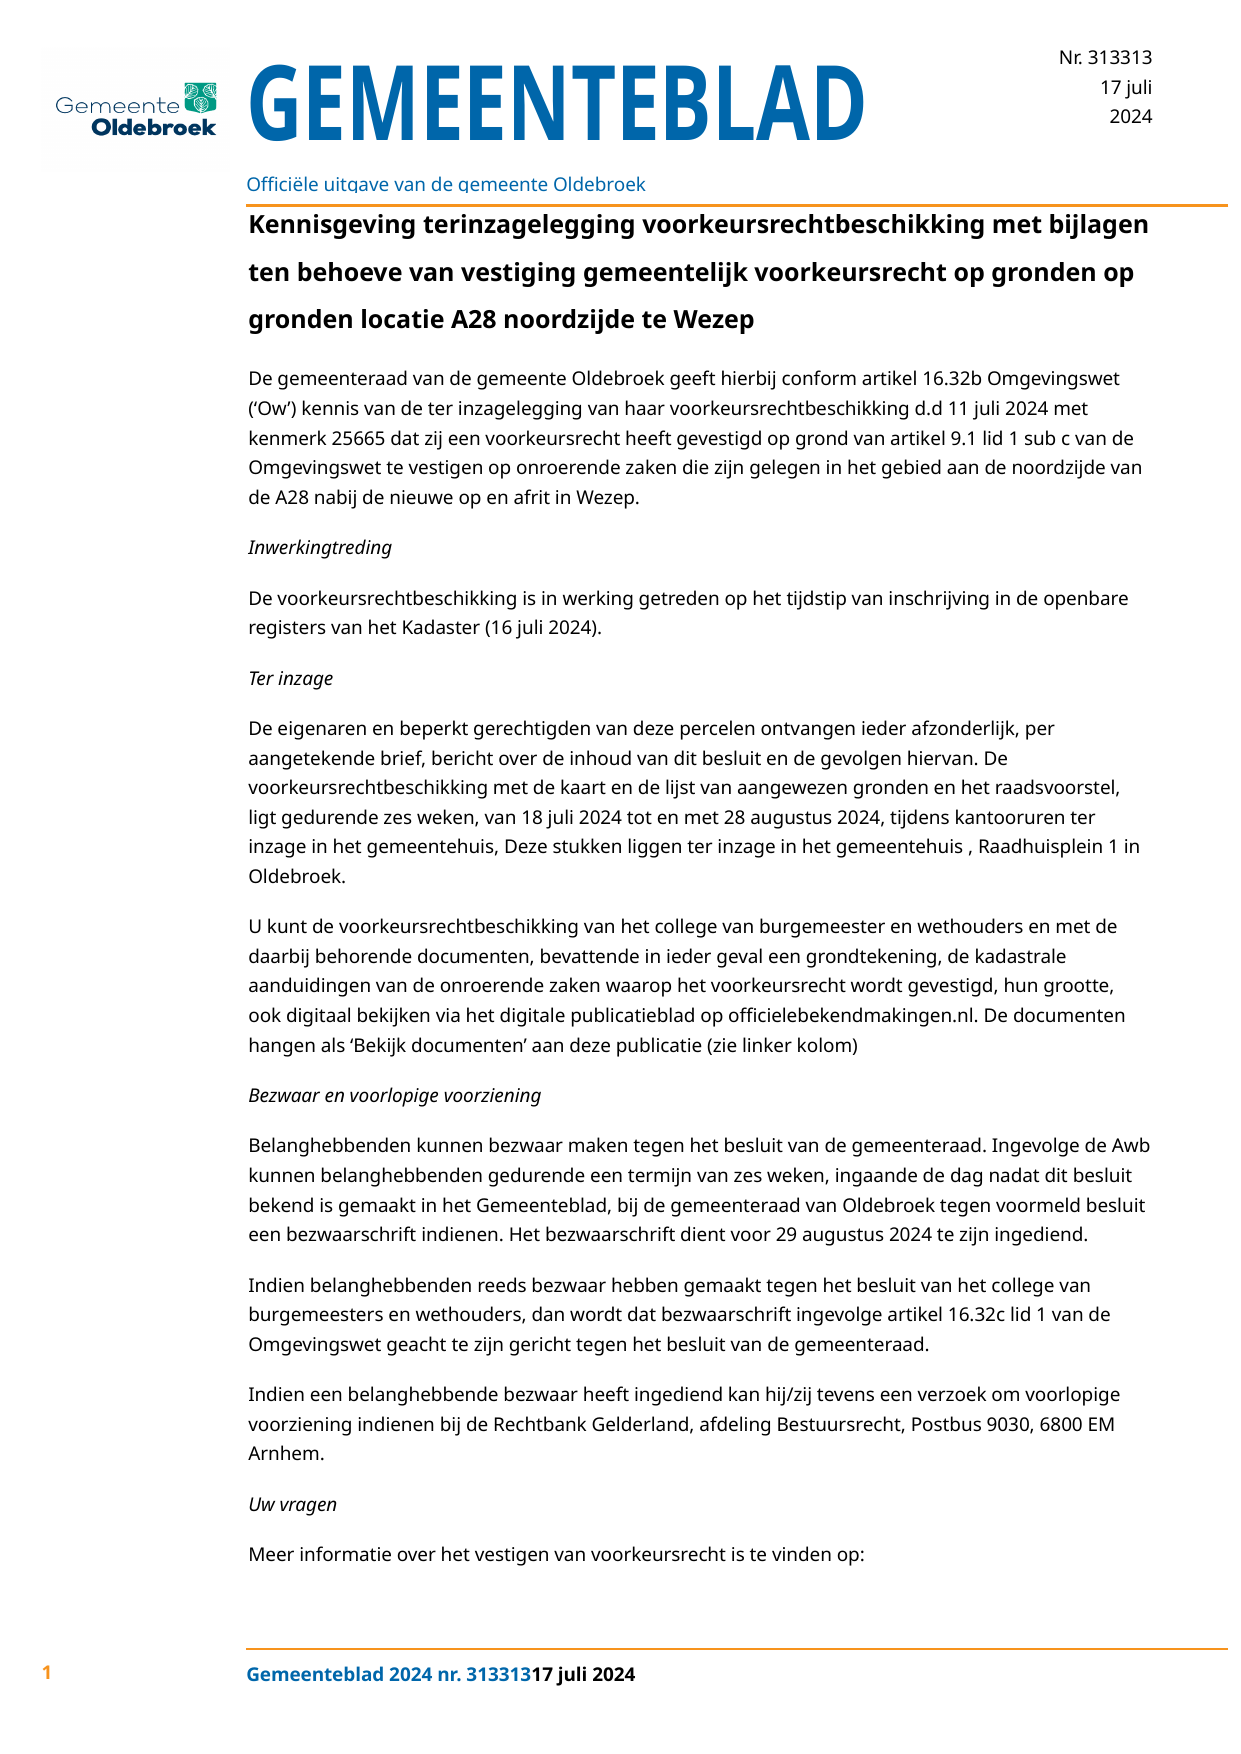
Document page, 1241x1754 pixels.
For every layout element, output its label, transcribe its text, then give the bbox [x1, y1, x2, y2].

text Indien een belanghebbende bezwaar heeft ingediend kan hij/zij tevens een verzoek om voorlopige voorziening indienen bij de Rechtbank Gelderland, afdeling Bestuursrecht, Postbus 9030, 6800 EM Arnhem. [248, 1381, 1152, 1466]
text Ter inzage [248, 665, 1152, 690]
text Kennisgeving terinzagelegging voorkeursrechtbeschikking met bijlagen ten behoeve van vestiging gemeentelijk voorkeursrecht op gronden op gronden locatie A28 noordzijde te Wezep [248, 207, 1152, 336]
text De eigenaren en beperkt gerechtigden van deze percelen ontvangen ieder afzonderlijk, per aangetekende brief, bericht over de inhoud van dit besluit en de gevolgen hiervan. De voorkeursrechtbeschikking met de kaart en de lijst van aangewezen gronden en het raadsvoorstel, ligt gedurende zes weken, van 18 juli 2024 tot en met 28 augustus 2024, tijdens kantooruren ter inzage in het gemeentehuis, Deze stukken liggen ter inzage in het gemeentehuis , Raadhuisplein 1 in Oldebroek. [248, 715, 1152, 889]
text Meer informatie over het vestigen van voorkeursrecht is te vinden op: [248, 1541, 1152, 1567]
picture [41, 47, 231, 172]
text Uw vragen [248, 1491, 1152, 1517]
text Inwerkingtreding [248, 534, 1152, 560]
text Indien belanghebbenden reeds bezwaar hebben gemaakt tegen het besluit van het college van burgemeesters en wethouders, dan wordt dat bezwaarschrift ingevolge artikel 16.32c lid 1 van de Omgevingswet geacht te zijn gericht tegen het besluit van de gemeenteraad. [248, 1272, 1152, 1357]
text De voorkeursrechtbeschikking is in werking getreden op het tijdstip van inschrijving in de openbare registers van het Kadaster (16 juli 2024). [248, 585, 1152, 640]
text U kunt de voorkeursrechtbeschikking van het college van burgemeester en wethouders en met de daarbij behorende documenten, bevattende in ieder geval een grondtekening, de kadastrale aanduidingen van de onroerende zaken waarop het voorkeursrecht wordt gevestigd, hun grootte, ook digitaal bekijken via het digitale publicatieblad op officielebekendmakingen.nl. De documenten hangen als ‘Bekijk documenten’ aan deze publicatie (zie linker kolom) [248, 913, 1152, 1057]
text Belanghebbenden kunnen bezwaar maken tegen het besluit van de gemeenteraad. Ingevolge de Awb kunnen belanghebbenden gedurende een termijn van zes weken, ingaande de dag nadat dit besluit bekend is gemaakt in het Gemeenteblad, bij de gemeenteraad van Oldebroek tegen voormeld besluit een bezwaarschrift indienen. Het bezwaarschrift dient voor 29 augustus 2024 te zijn ingediend. [248, 1133, 1152, 1247]
text Bezwaar en voorlopige voorziening [248, 1082, 1152, 1108]
text De gemeenteraad van de gemeente Oldebroek geeft hierbij conform artikel 16.32b Omgevingswet (‘Ow’) kennis van de ter inzagelegging van haar voorkeursrechtbeschikking d.d 11 juli 2024 met kenmerk 25665 dat zij een voorkeursrecht heeft gevestigd op grond van artikel 9.1 lid 1 sub c van de Omgevingswet te vestigen op onroerende zaken die zijn gelegen in het gebied aan de noordzijde van de A28 nabij de nieuwe op en afrit in Wezep. [248, 366, 1152, 509]
